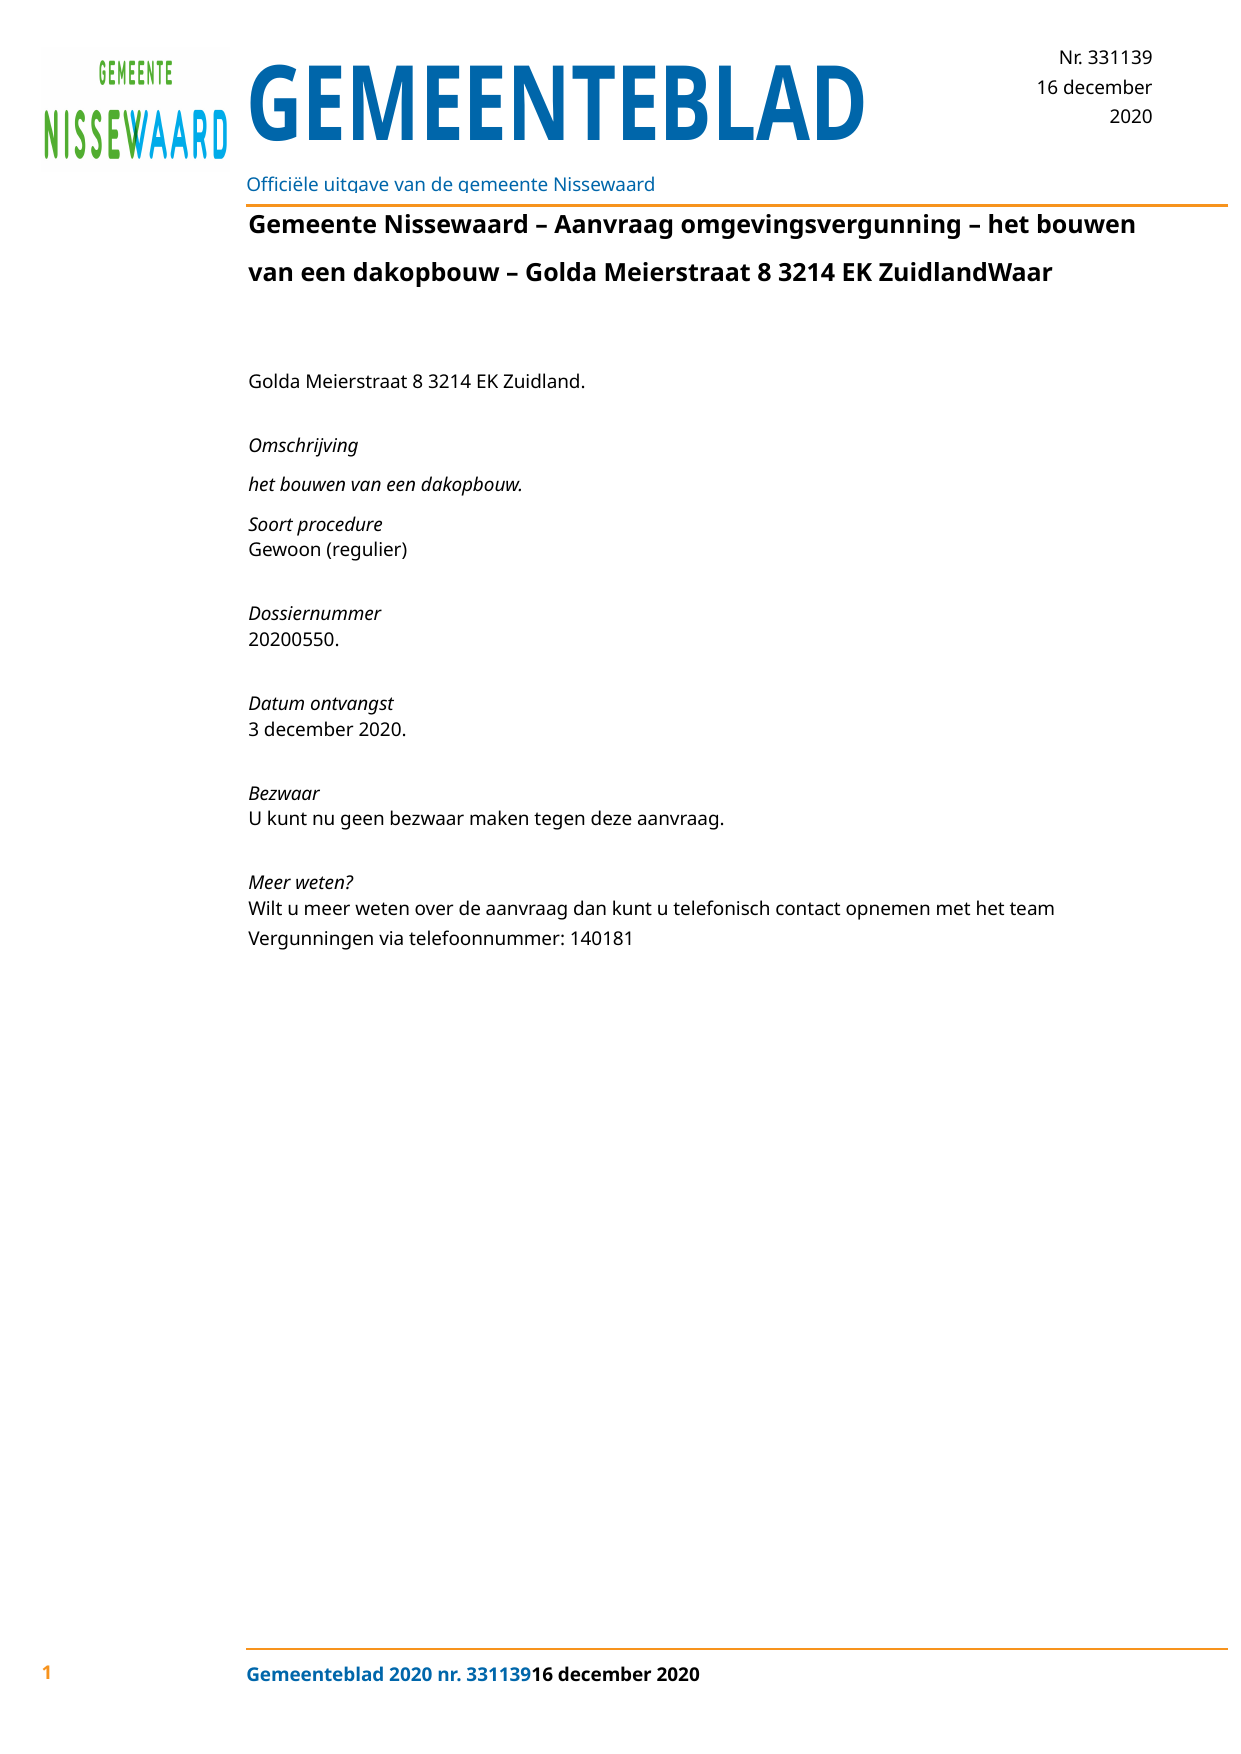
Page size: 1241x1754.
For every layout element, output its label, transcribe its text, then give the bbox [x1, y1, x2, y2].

text Gewoon (regulier) [248, 537, 1152, 562]
picture [41, 47, 231, 172]
text Datum ontvangst [248, 690, 1152, 716]
text Meer weten? [248, 869, 1152, 895]
text Golda Meierstraat 8 3214 EK Zuidland. [248, 368, 1152, 394]
text 20200550. [248, 626, 1152, 652]
text 3 december 2020. [248, 716, 1152, 742]
text Soort procedure [248, 511, 1152, 537]
text het bouwen van een dakopbouw. [248, 472, 1152, 497]
text Wilt u meer weten over de aanvraag dan kunt u telefonisch contact opnemen met het team Vergunningen via telefoonnummer: 140181 [248, 895, 1152, 951]
text Dossiernummer [248, 601, 1152, 626]
text U kunt nu geen bezwaar maken tegen deze aanvraag. [248, 806, 1152, 831]
text Bezwaar [248, 780, 1152, 806]
text Gemeente Nissewaard – Aanvraag omgevingsvergunning – het bouwen van een dakopbouw – Golda Meierstraat 8 3214 EK ZuidlandWaar [248, 207, 1152, 288]
text Omschrijving [248, 432, 1152, 458]
